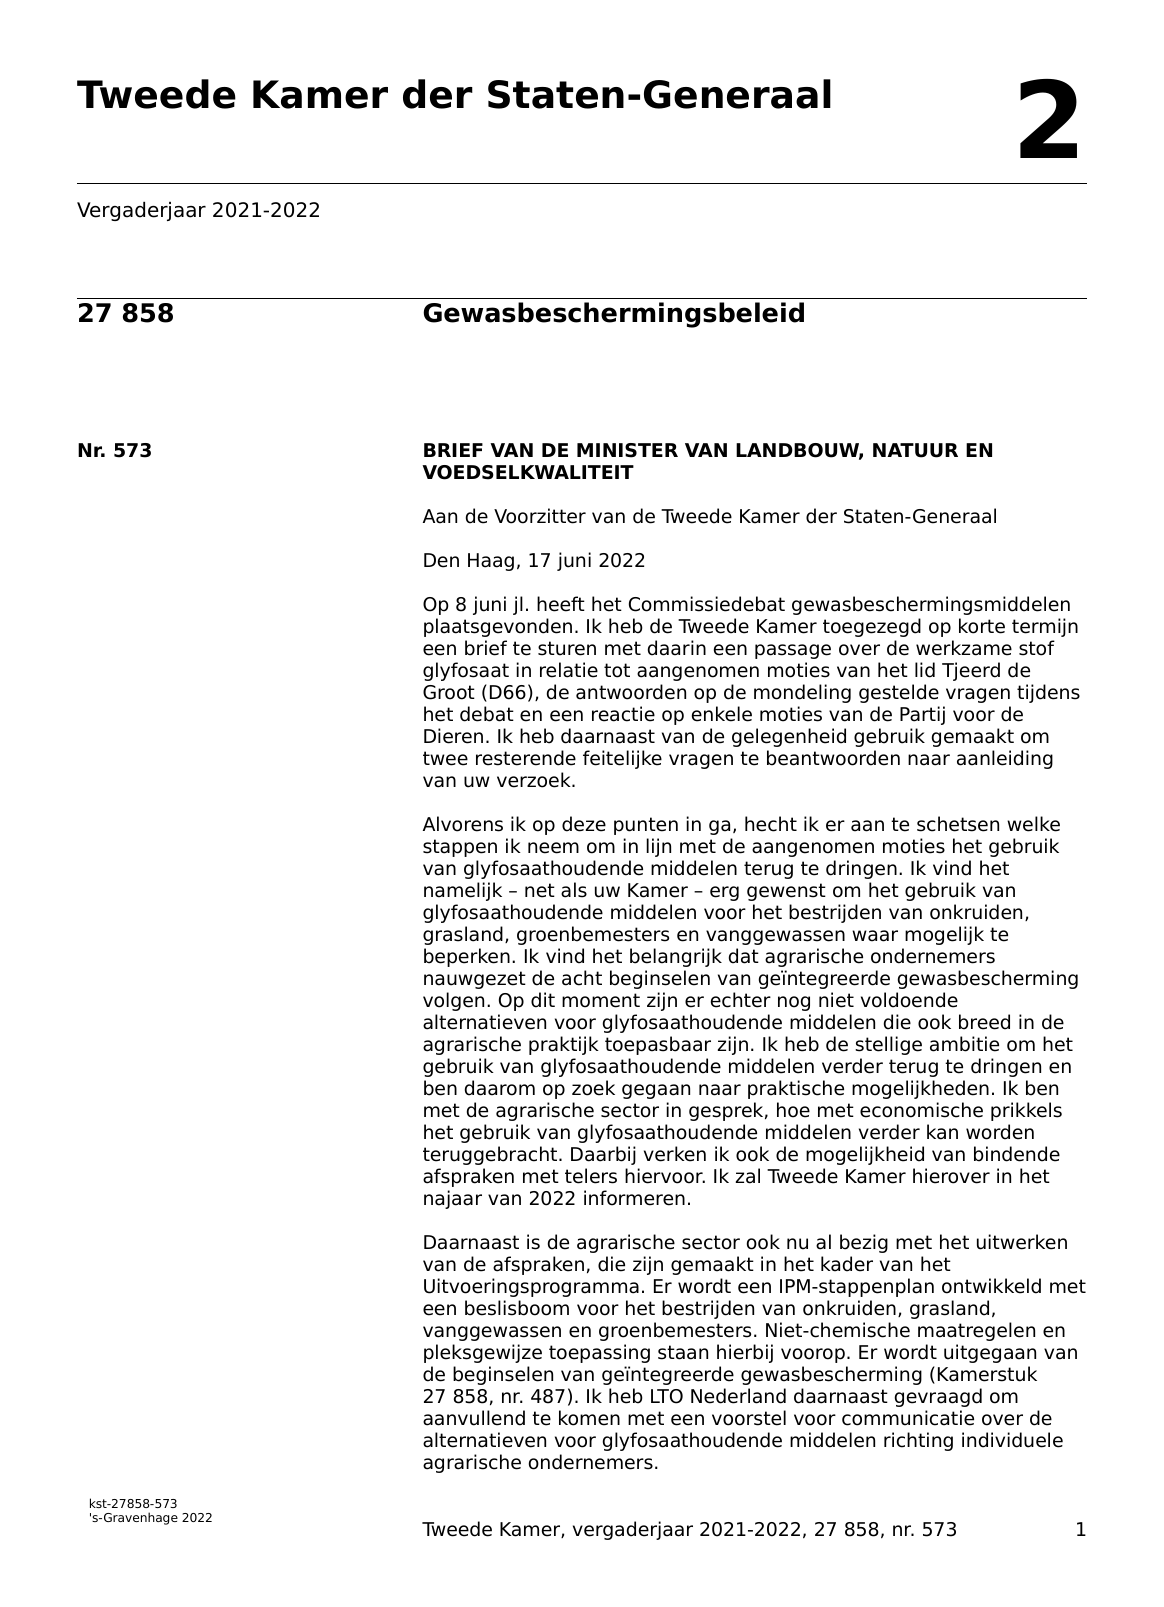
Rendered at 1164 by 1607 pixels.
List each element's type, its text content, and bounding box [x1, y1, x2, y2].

text Den Haag, 17 juni 2022 [422, 550, 1087, 572]
table_header 2 [886, 59, 1087, 183]
text Daarnaast is de agrarische sector ook nu al bezig met het uitwerken van de afspraken, die zijn gemaakt in het kader van het Uitvoeringsprogramma. Er wordt een IPM-stappenplan ontwikkeld met een beslisboom voor het bestrijden van onkruiden, grasland, vanggewassen en groenbemesters. Niet-chemische maatregelen en pleksgewijze toepassing staan hierbij voorop. Er wordt uitgegaan van de beginselen van geïntegreerde gewasbescherming (Kamerstuk 27 858, nr. 487). Ik heb LTO Nederland daarnaast gevraagd om aanvullend te komen met een voorstel voor communicatie over de alternatieven voor glyfosaathoudende middelen richting individuele agrarische ondernemers. [422, 1232, 1087, 1474]
text Alvorens ik op deze punten in ga, hecht ik er aan te schetsen welke stappen ik neem om in lijn met de aangenomen moties het gebruik van glyfosaathoudende middelen terug te dringen. Ik vind het namelijk – net als uw Kamer – erg gewenst om het gebruik van glyfosaathoudende middelen voor het bestrijden van onkruiden, grasland, groenbemesters en vanggewassen waar mogelijk te beperken. Ik vind het belangrijk dat agrarische ondernemers nauwgezet de acht beginselen van geïntegreerde gewasbescherming volgen. Op dit moment zijn er echter nog niet voldoende alternatieven voor glyfosaathoudende middelen die ook breed in de agrarische praktijk toepasbaar zijn. Ik heb de stellige ambitie om het gebruik van glyfosaathoudende middelen verder terug te dringen en ben daarom op zoek gegaan naar praktische mogelijkheden. Ik ben met de agrarische sector in gesprek, hoe met economische prikkels het gebruik van glyfosaathoudende middelen verder kan worden teruggebracht. Daarbij verken ik ook de mogelijkheid van bindende afspraken met telers hiervoor. Ik zal Tweede Kamer hierover in het najaar van 2022 informeren. [422, 814, 1087, 1210]
text kst-27858-573 [88, 1497, 323, 1511]
text 's-Gravenhage 2022 [88, 1511, 323, 1525]
subtitle Nr. 573 BRIEF VAN DE MINISTER VAN LANDBOUW, NATUUR EN VOEDSELKWALITEIT [77, 440, 1087, 484]
subtitle 27 858 Gewasbeschermingsbeleid [77, 299, 1087, 329]
text Op 8 juni jl. heeft het Commissiedebat gewasbeschermingsmiddelen plaatsgevonden. Ik heb de Tweede Kamer toegezegd op korte termijn een brief te sturen met daarin een passage over de werkzame stof glyfosaat in relatie tot aangenomen moties van het lid Tjeerd de Groot (D66), de antwoorden op de mondeling gestelde vragen tijdens het debat en een reactie op enkele moties van de Partij voor de Dieren. Ik heb daarnaast van de gelegenheid gebruik gemaakt om twee resterende feitelijke vragen te beantwoorden naar aanleiding van uw verzoek. [422, 594, 1087, 792]
text Aan de Voorzitter van de Tweede Kamer der Staten-Generaal [422, 506, 1087, 528]
table_header Tweede Kamer der Staten-Generaal [77, 59, 886, 183]
table_cell Vergaderjaar 2021-2022 [77, 184, 1087, 298]
